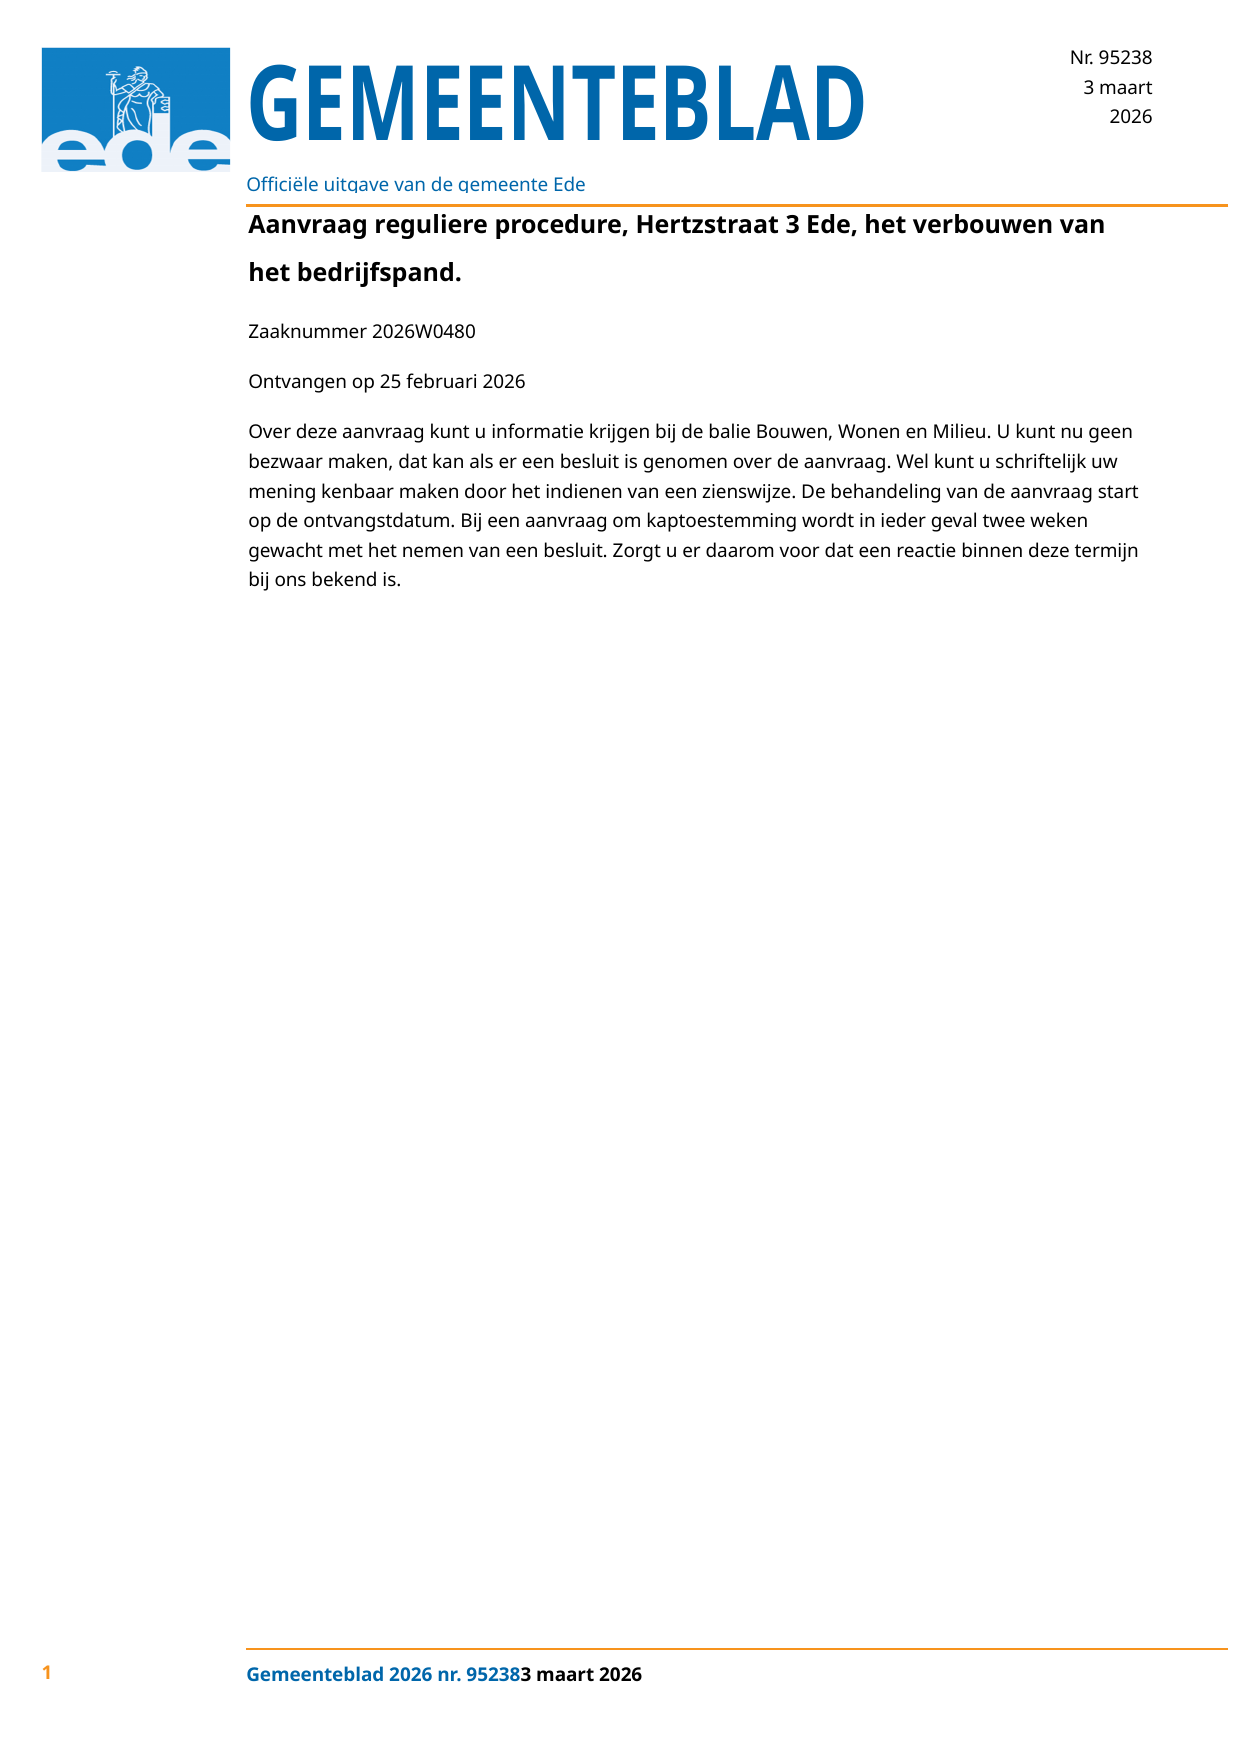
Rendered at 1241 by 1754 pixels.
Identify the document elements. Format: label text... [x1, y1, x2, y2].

text Ontvangen op 25 februari 2026 [248, 368, 1152, 394]
picture [41, 47, 231, 172]
text Over deze aanvraag kunt u informatie krijgen bij de balie Bouwen, Wonen en Milieu. U kunt nu geen bezwaar maken, dat kan als er een besluit is genomen over de aanvraag. Wel kunt u schriftelijk uw mening kenbaar maken door het indienen van een zienswijze. De behandeling van de aanvraag start op de ontvangstdatum. Bij een aanvraag om kaptoestemming wordt in ieder geval twee weken gewacht met het nemen van een besluit. Zorgt u er daarom voor dat een reactie binnen deze termijn bij ons bekend is. [248, 419, 1152, 592]
text Zaaknummer 2026W0480 [248, 318, 1152, 344]
text Aanvraag reguliere procedure, Hertzstraat 3 Ede, het verbouwen van het bedrijfspand. [248, 207, 1152, 288]
